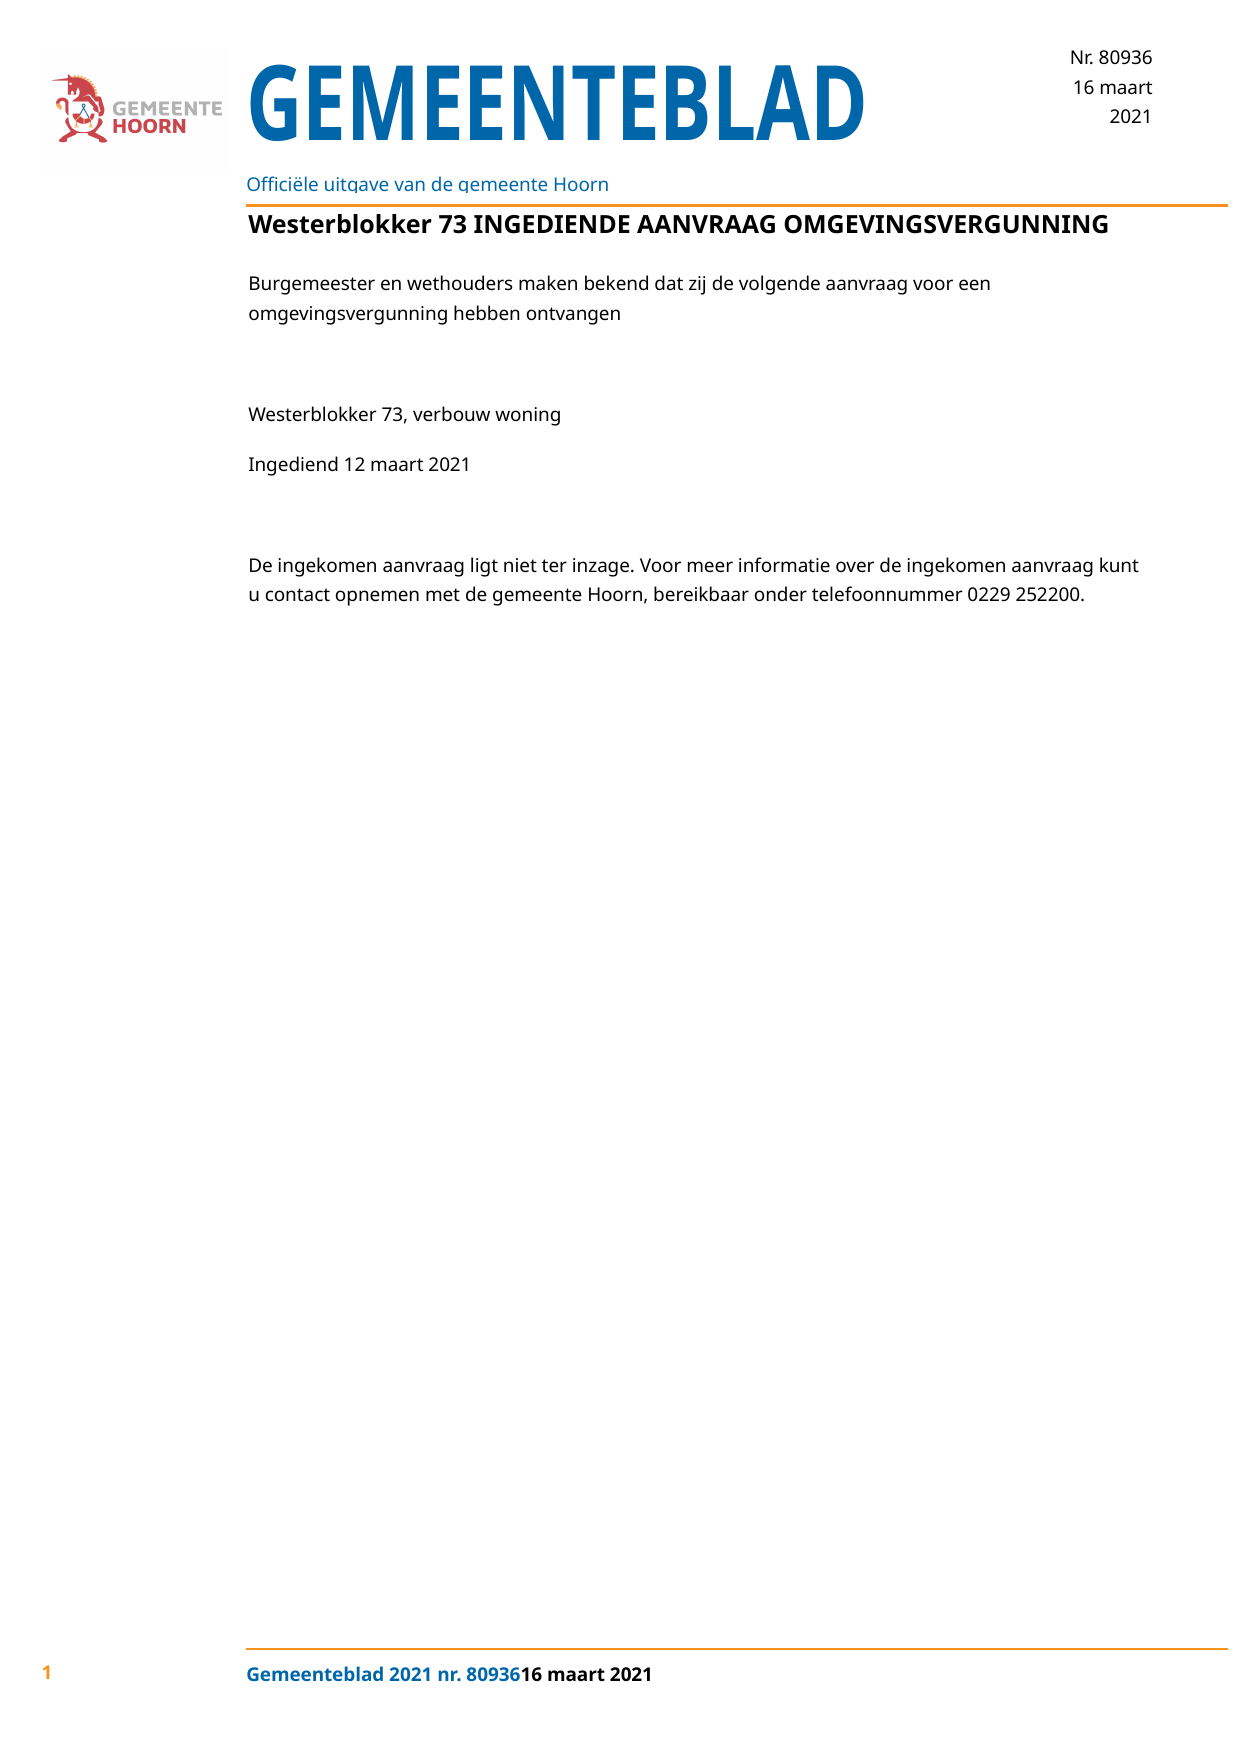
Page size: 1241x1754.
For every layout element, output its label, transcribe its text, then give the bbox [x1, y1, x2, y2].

text Westerblokker 73, verbouw woning [248, 401, 1152, 426]
text Westerblokker 73 INGEDIENDE AANVRAAG OMGEVINGSVERGUNNING [248, 207, 1152, 241]
picture [41, 47, 231, 172]
text Burgemeester en wethouders maken bekend dat zij de volgende aanvraag voor een omgevingsvergunning hebben ontvangen [248, 270, 1152, 326]
text De ingekomen aanvraag ligt niet ter inzage. Voor meer informatie over de ingekomen aanvraag kunt u contact opnemen met de gemeente Hoorn, bereikbaar onder telefoonnummer 0229 252200. [248, 552, 1152, 607]
text Ingediend 12 maart 2021 [248, 451, 1152, 477]
